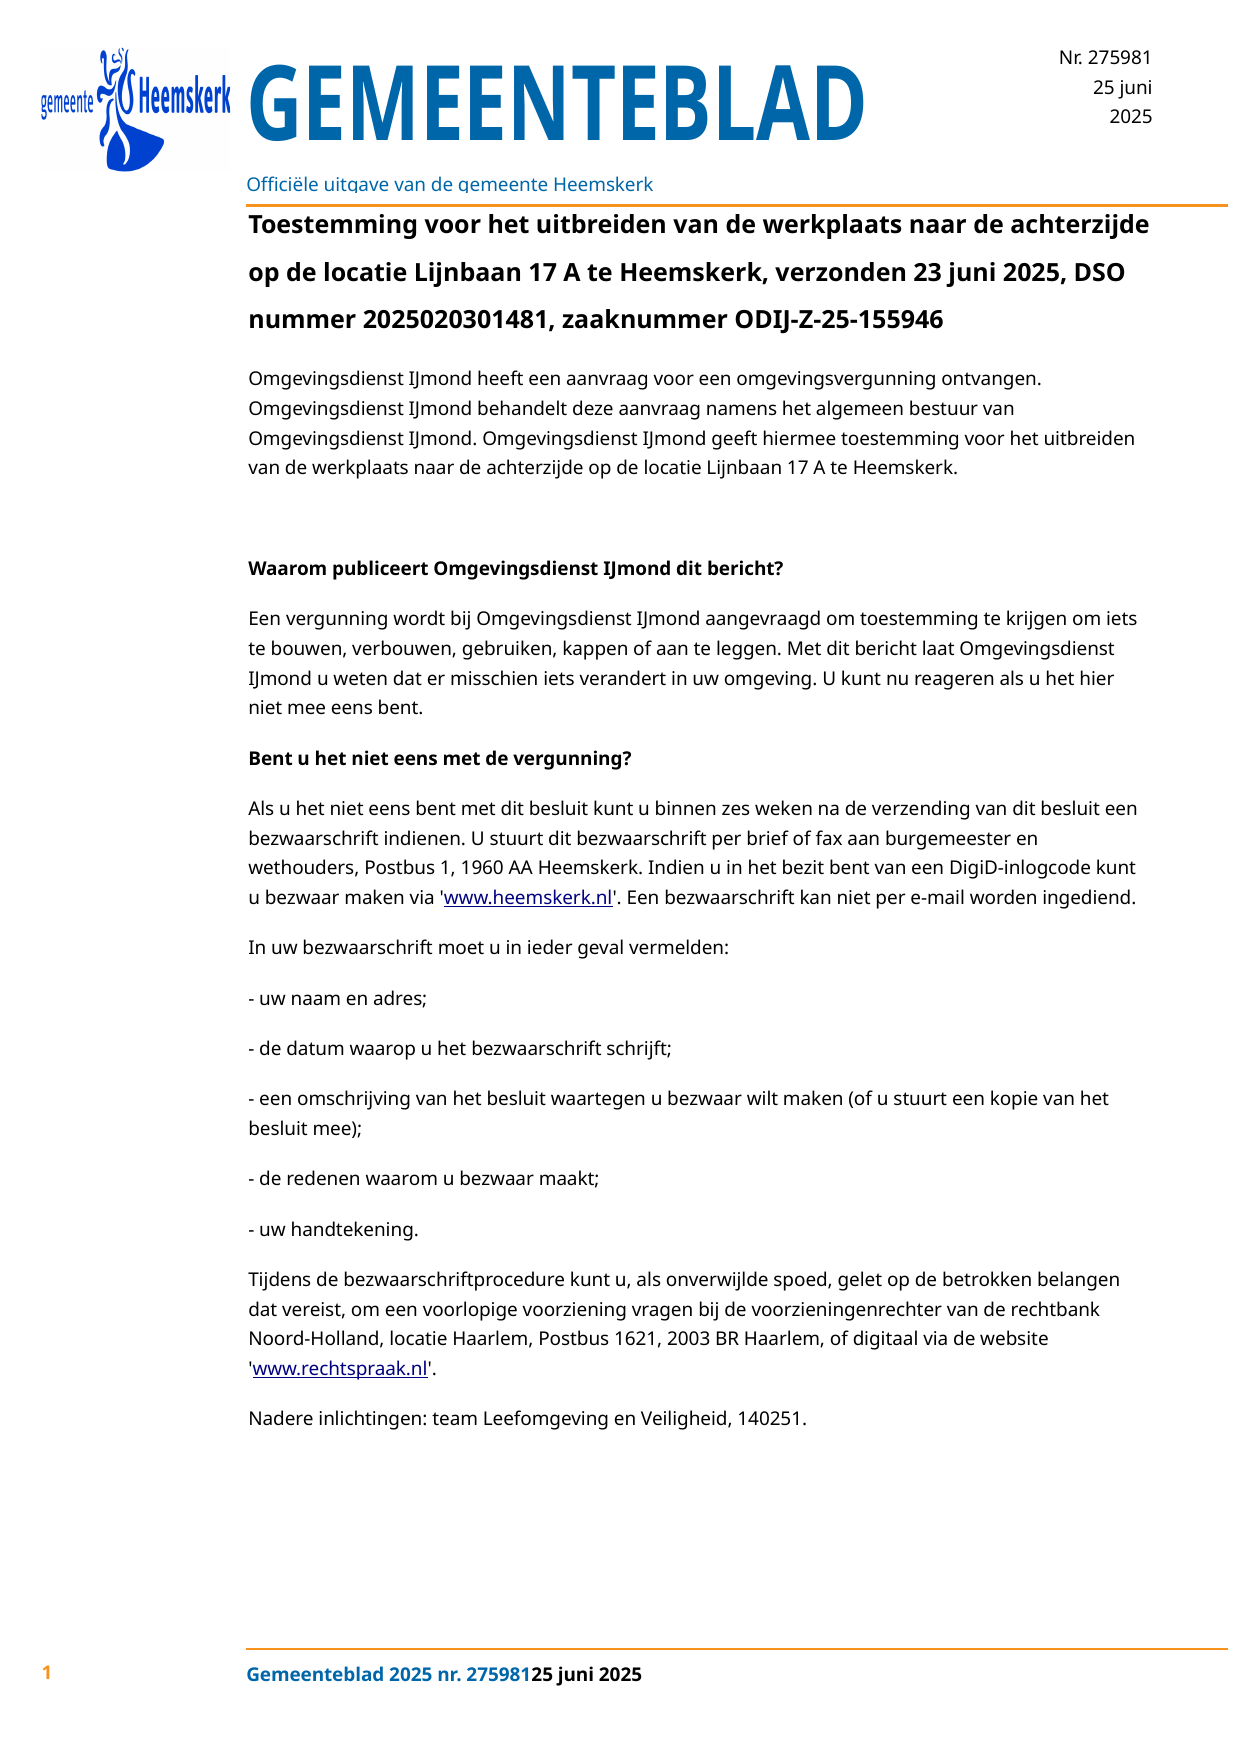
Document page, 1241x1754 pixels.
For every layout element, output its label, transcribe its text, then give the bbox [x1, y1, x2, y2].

text - uw handtekening. [248, 1216, 1152, 1242]
text Als u het niet eens bent met dit besluit kunt u binnen zes weken na de verzending van dit besluit een bezwaarschrift indienen. U stuurt dit bezwaarschrift per brief of fax aan burgemeester en wethouders, Postbus 1, 1960 AA Heemskerk. Indien u in het bezit bent van een DigiD-inlogcode kunt u bezwaar maken via 'www.heemskerk.nl'. Een bezwaarschrift kan niet per e-mail worden ingediend. [248, 795, 1152, 909]
text - de redenen waarom u bezwaar maakt; [248, 1166, 1152, 1191]
text - de datum waarop u het bezwaarschrift schrijft; [248, 1035, 1152, 1061]
text Bent u het niet eens met de vergunning? [248, 745, 1152, 770]
text Toestemming voor het uitbreiden van de werkplaats naar de achterzijde op de locatie Lijnbaan 17 A te Heemskerk, verzonden 23 juni 2025, DSO nummer 2025020301481, zaaknummer ODIJ-Z-25-155946 [248, 207, 1152, 336]
picture [41, 47, 231, 172]
text Waarom publiceert Omgevingsdienst IJmond dit bericht? [248, 555, 1152, 581]
text Nadere inlichtingen: team Leefomgeving en Veiligheid, 140251. [248, 1406, 1152, 1431]
text Een vergunning wordt bij Omgevingsdienst IJmond aangevraagd om toestemming te krijgen om iets te bouwen, verbouwen, gebruiken, kappen of aan te leggen. Met dit bericht laat Omgevingsdienst IJmond u weten dat er misschien iets verandert in uw omgeving. U kunt nu reageren als u het hier niet mee eens bent. [248, 606, 1152, 720]
text Omgevingsdienst IJmond heeft een aanvraag voor een omgevingsvergunning ontvangen. Omgevingsdienst IJmond behandelt deze aanvraag namens het algemeen bestuur van Omgevingsdienst IJmond. Omgevingsdienst IJmond geeft hiermee toestemming voor het uitbreiden van de werkplaats naar de achterzijde op de locatie Lijnbaan 17 A te Heemskerk. [248, 366, 1152, 480]
text - een omschrijving van het besluit waartegen u bezwaar wilt maken (of u stuurt een kopie van het besluit mee); [248, 1086, 1152, 1141]
text - uw naam en adres; [248, 985, 1152, 1010]
text In uw bezwaarschrift moet u in ieder geval vermelden: [248, 934, 1152, 960]
text Tijdens de bezwaarschriftprocedure kunt u, als onverwijlde spoed, gelet op de betrokken belangen dat vereist, om een voorlopige voorziening vragen bij de voorzieningenrechter van de rechtbank Noord-Holland, locatie Haarlem, Postbus 1621, 2003 BR Haarlem, of digitaal via de website 'www.rechtspraak.nl'. [248, 1266, 1152, 1381]
